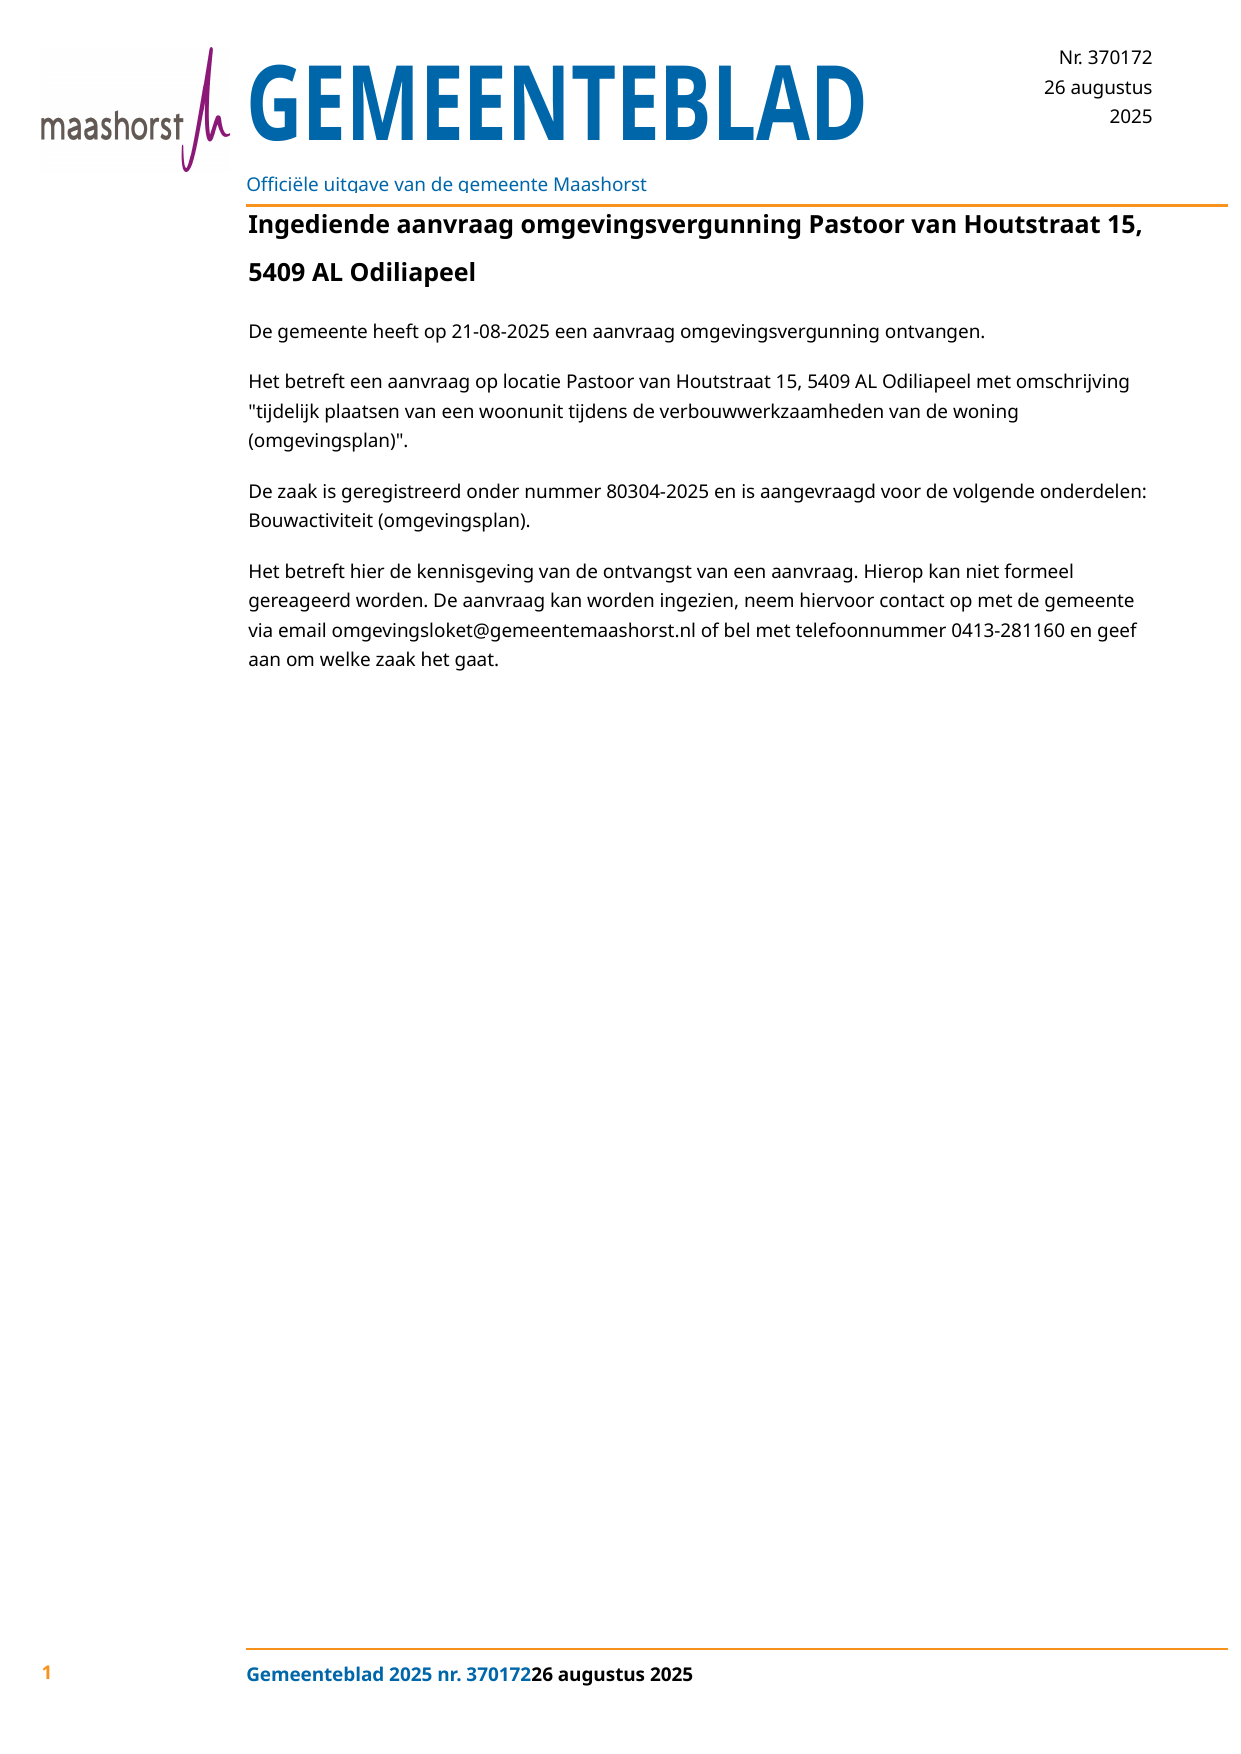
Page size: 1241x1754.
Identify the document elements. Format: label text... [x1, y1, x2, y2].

text De gemeente heeft op 21-08-2025 een aanvraag omgevingsvergunning ontvangen. [248, 318, 1152, 344]
text Het betreft hier de kennisgeving van de ontvangst van een aanvraag. Hierop kan niet formeel gereageerd worden. De aanvraag kan worden ingezien, neem hiervoor contact op met de gemeente via email omgevingsloket@gemeentemaashorst.nl of bel met telefoonnummer 0413-281160 en geef aan om welke zaak het gaat. [248, 558, 1152, 672]
picture [41, 47, 231, 172]
text De zaak is geregistreerd onder nummer 80304-2025 en is aangevraagd voor de volgende onderdelen: Bouwactiviteit (omgevingsplan). [248, 478, 1152, 533]
text Ingediende aanvraag omgevingsvergunning Pastoor van Houtstraat 15, 5409 AL Odiliapeel [248, 207, 1152, 288]
text Het betreft een aanvraag op locatie Pastoor van Houtstraat 15, 5409 AL Odiliapeel met omschrijving "tijdelijk plaatsen van een woonunit tijdens de verbouwwerkzaamheden van de woning (omgevingsplan)". [248, 368, 1152, 453]
